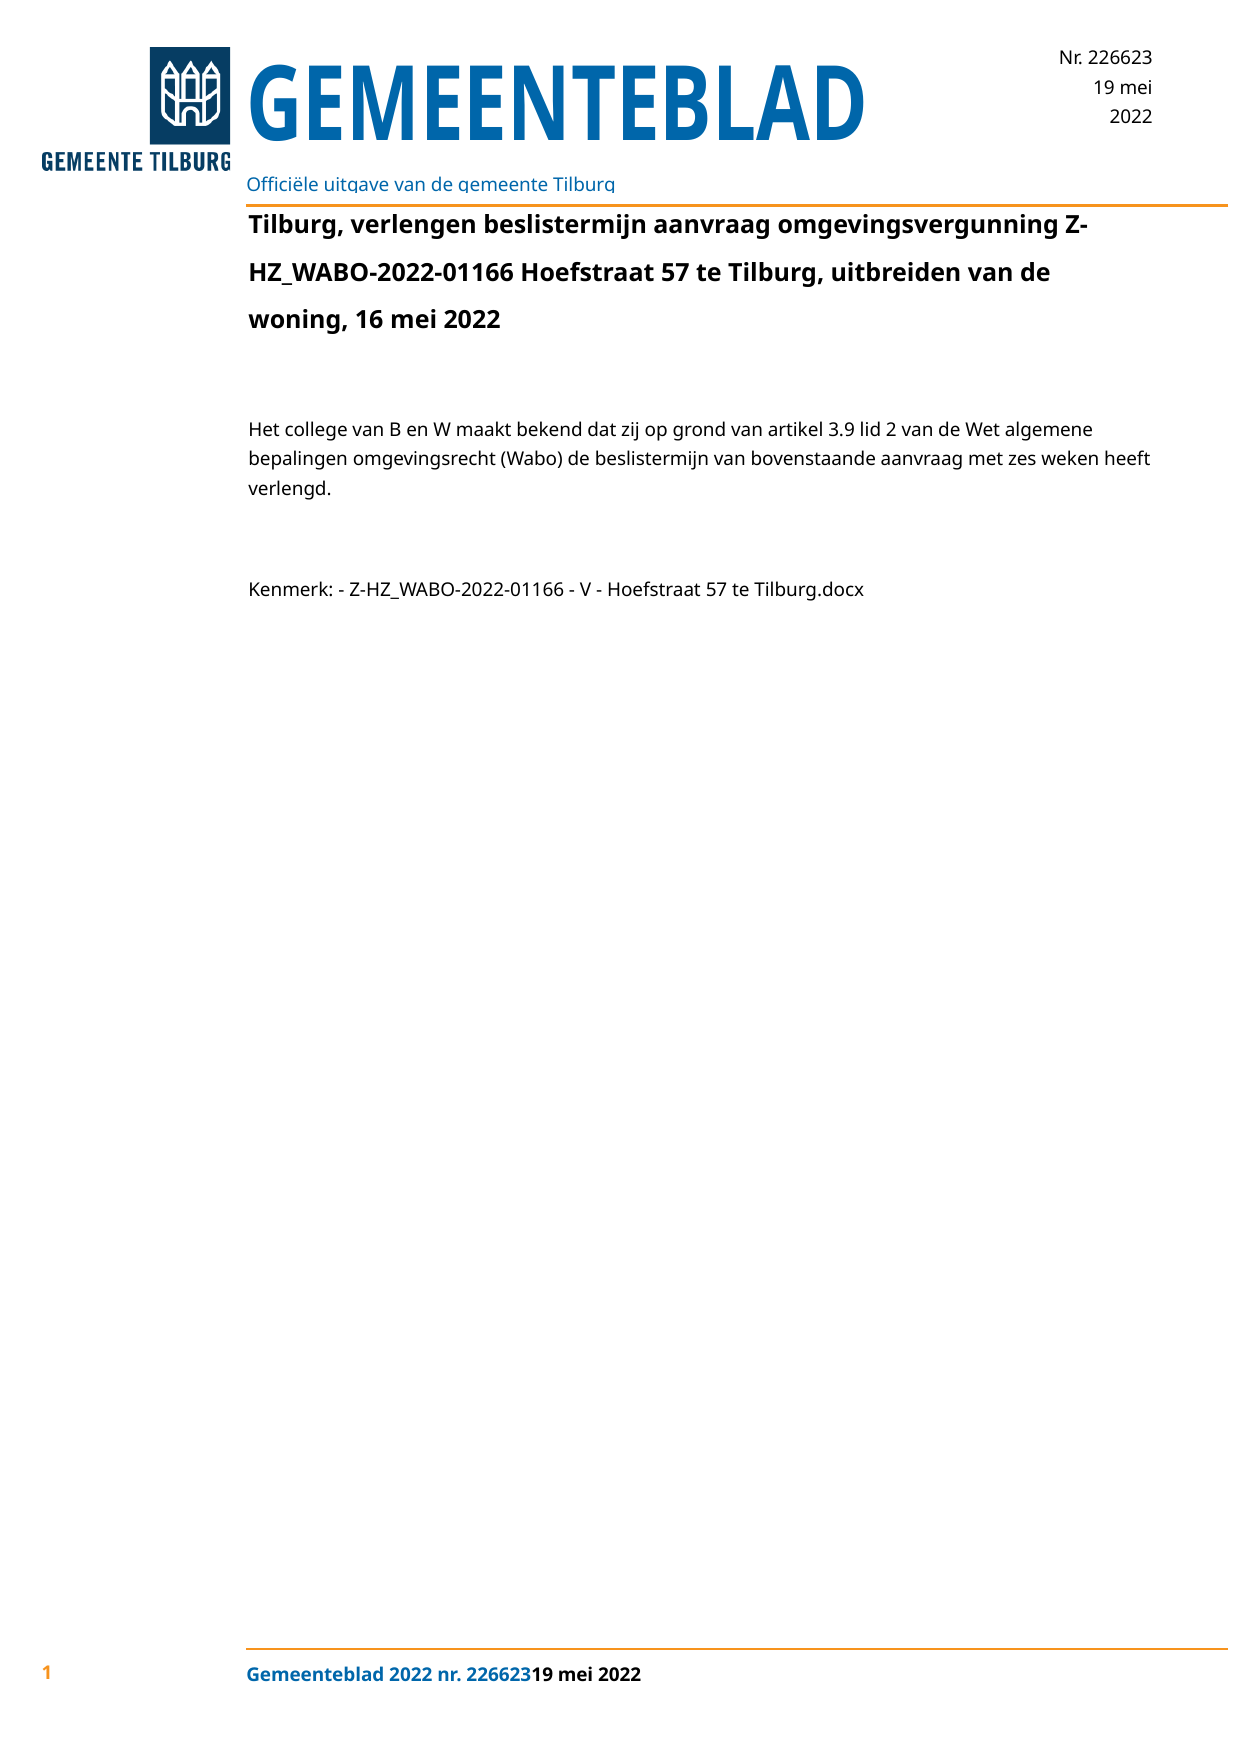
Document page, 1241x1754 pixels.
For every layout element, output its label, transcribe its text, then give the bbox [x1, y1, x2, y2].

text Het college van B en W maakt bekend dat zij op grond van artikel 3.9 lid 2 van de Wet algemene bepalingen omgevingsrecht (Wabo) de beslistermijn van bovenstaande aanvraag met zes weken heeft verlengd. [248, 416, 1152, 501]
text Kenmerk: - Z-HZ_WABO-2022-01166 - V - Hoefstraat 57 te Tilburg.docx [248, 576, 1152, 602]
picture [41, 47, 231, 172]
text Tilburg, verlengen beslistermijn aanvraag omgevingsvergunning Z-HZ_WABO-2022-01166 Hoefstraat 57 te Tilburg, uitbreiden van de woning, 16 mei 2022 [248, 207, 1152, 336]
